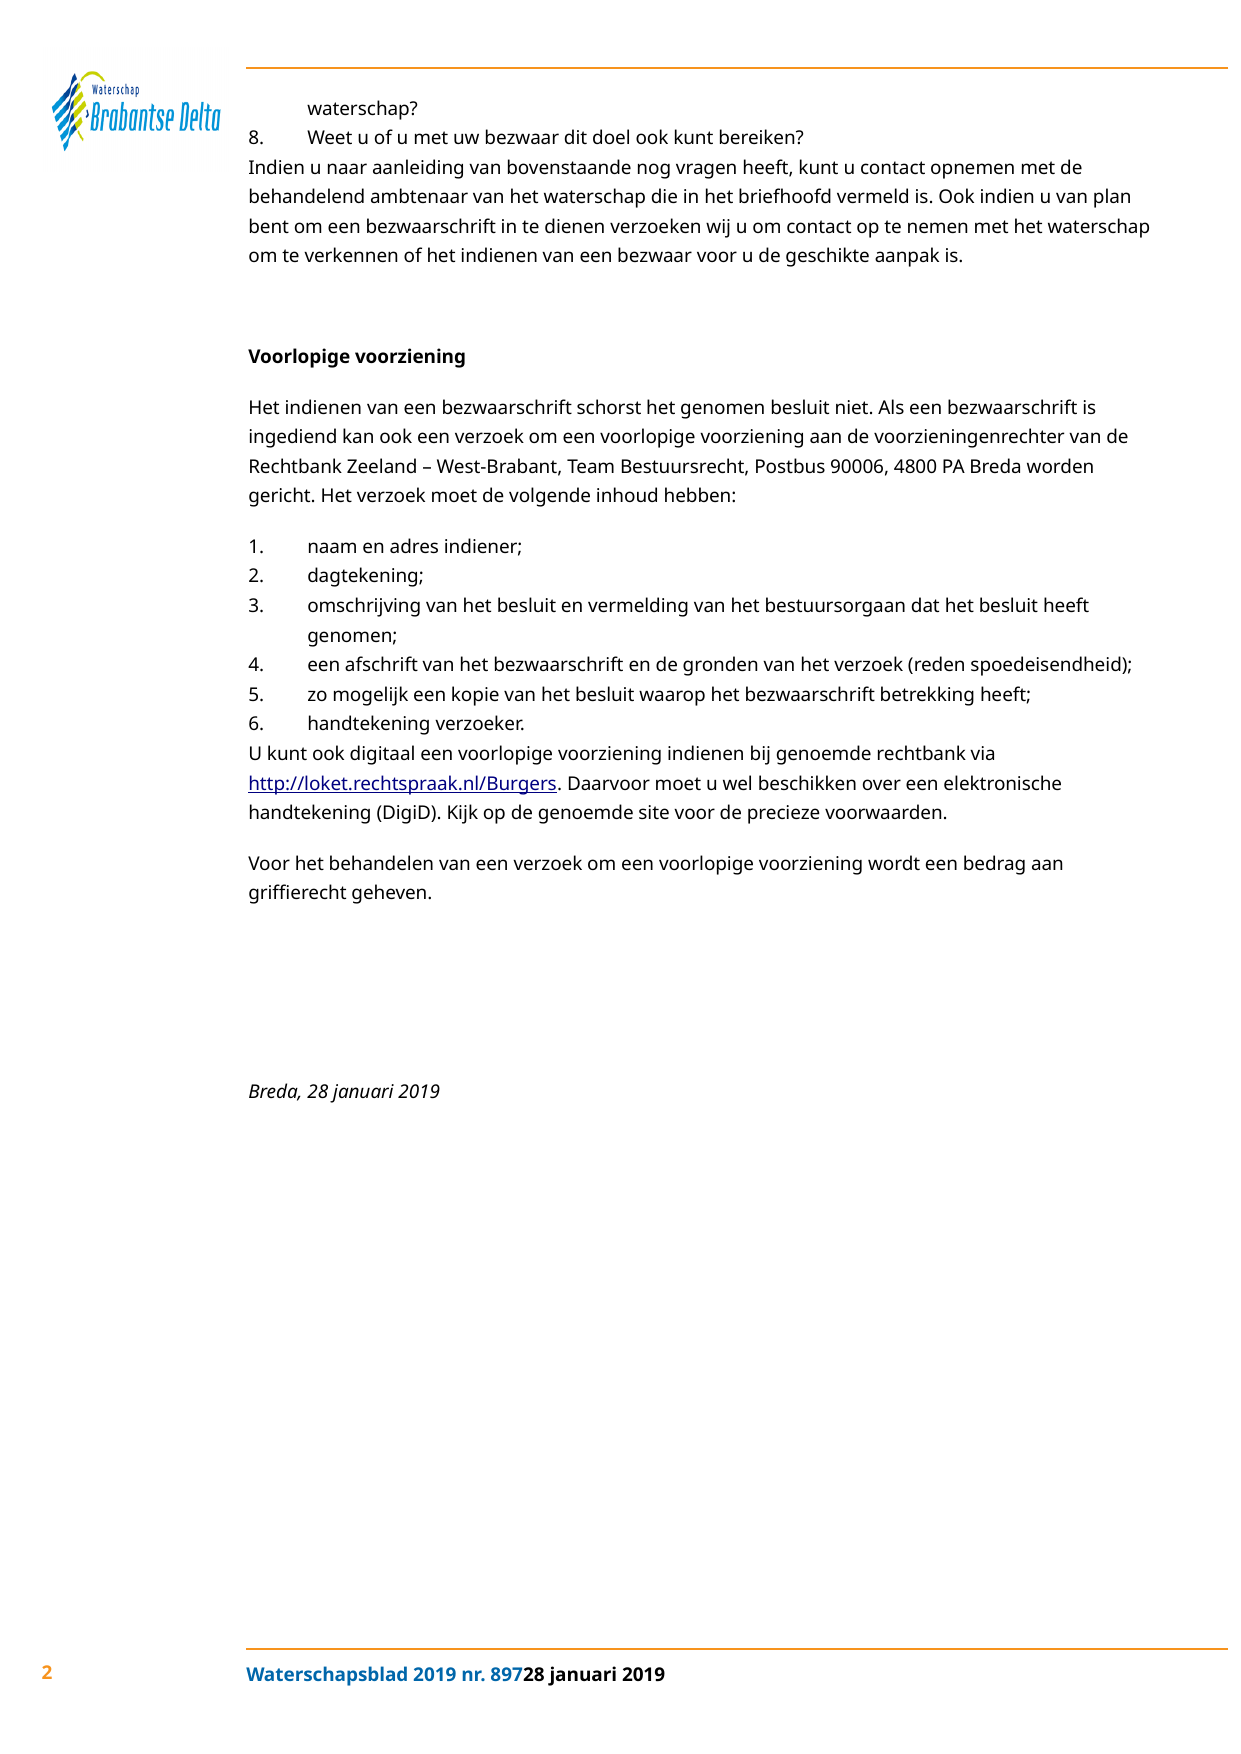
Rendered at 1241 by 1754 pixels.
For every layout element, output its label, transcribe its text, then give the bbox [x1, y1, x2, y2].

text Voor het behandelen van een verzoek om een voorlopige voorziening wordt een bedrag aan griffierecht geheven. [248, 850, 1152, 905]
list handtekening verzoeker. [248, 711, 1152, 736]
list Weet u of u met uw bezwaar dit doel ook kunt bereiken? [248, 124, 1152, 150]
picture [41, 47, 231, 172]
list een afschrift van het bezwaarschrift en de gronden van het verzoek (reden spoedeisendheid); [248, 651, 1152, 677]
text Het indienen van een bezwaarschrift schorst het genomen besluit niet. Als een bezwaarschrift is ingediend kan ook een verzoek om een voorlopige voorziening aan de voorzieningenrechter van de Rechtbank Zeeland – West-Brabant, Team Bestuursrecht, Postbus 90006, 4800 PA Breda worden gericht. Het verzoek moet de volgende inhoud hebben: [248, 394, 1152, 508]
text U kunt ook digitaal een voorlopige voorziening indienen bij genoemde rechtbank via http://loket.rechtspraak.nl/Burgers. Daarvoor moet u wel beschikken over een elektronische handtekening (DigiD). Kijk op de genoemde site voor de precieze voorwaarden. [248, 740, 1152, 825]
list dagtekening; [248, 563, 1152, 588]
list waterschap? [248, 95, 1152, 121]
text Breda, 28 januari 2019 [248, 1078, 1152, 1104]
list zo mogelijk een kopie van het besluit waarop het bezwaarschrift betrekking heeft; [248, 681, 1152, 707]
list omschrijving van het besluit en vermelding van het bestuursorgaan dat het besluit heeft genomen; [248, 592, 1152, 648]
list naam en adres indiener; [248, 533, 1152, 559]
text Voorlopige voorziening [248, 343, 1152, 369]
text Indien u naar aanleiding van bovenstaande nog vragen heeft, kunt u contact opnemen met de behandelend ambtenaar van het waterschap die in het briefhoofd vermeld is. Ook indien u van plan bent om een bezwaarschrift in te dienen verzoeken wij u om contact op te nemen met het waterschap om te verkennen of het indienen van een bezwaar voor u de geschikte aanpak is. [248, 154, 1152, 268]
